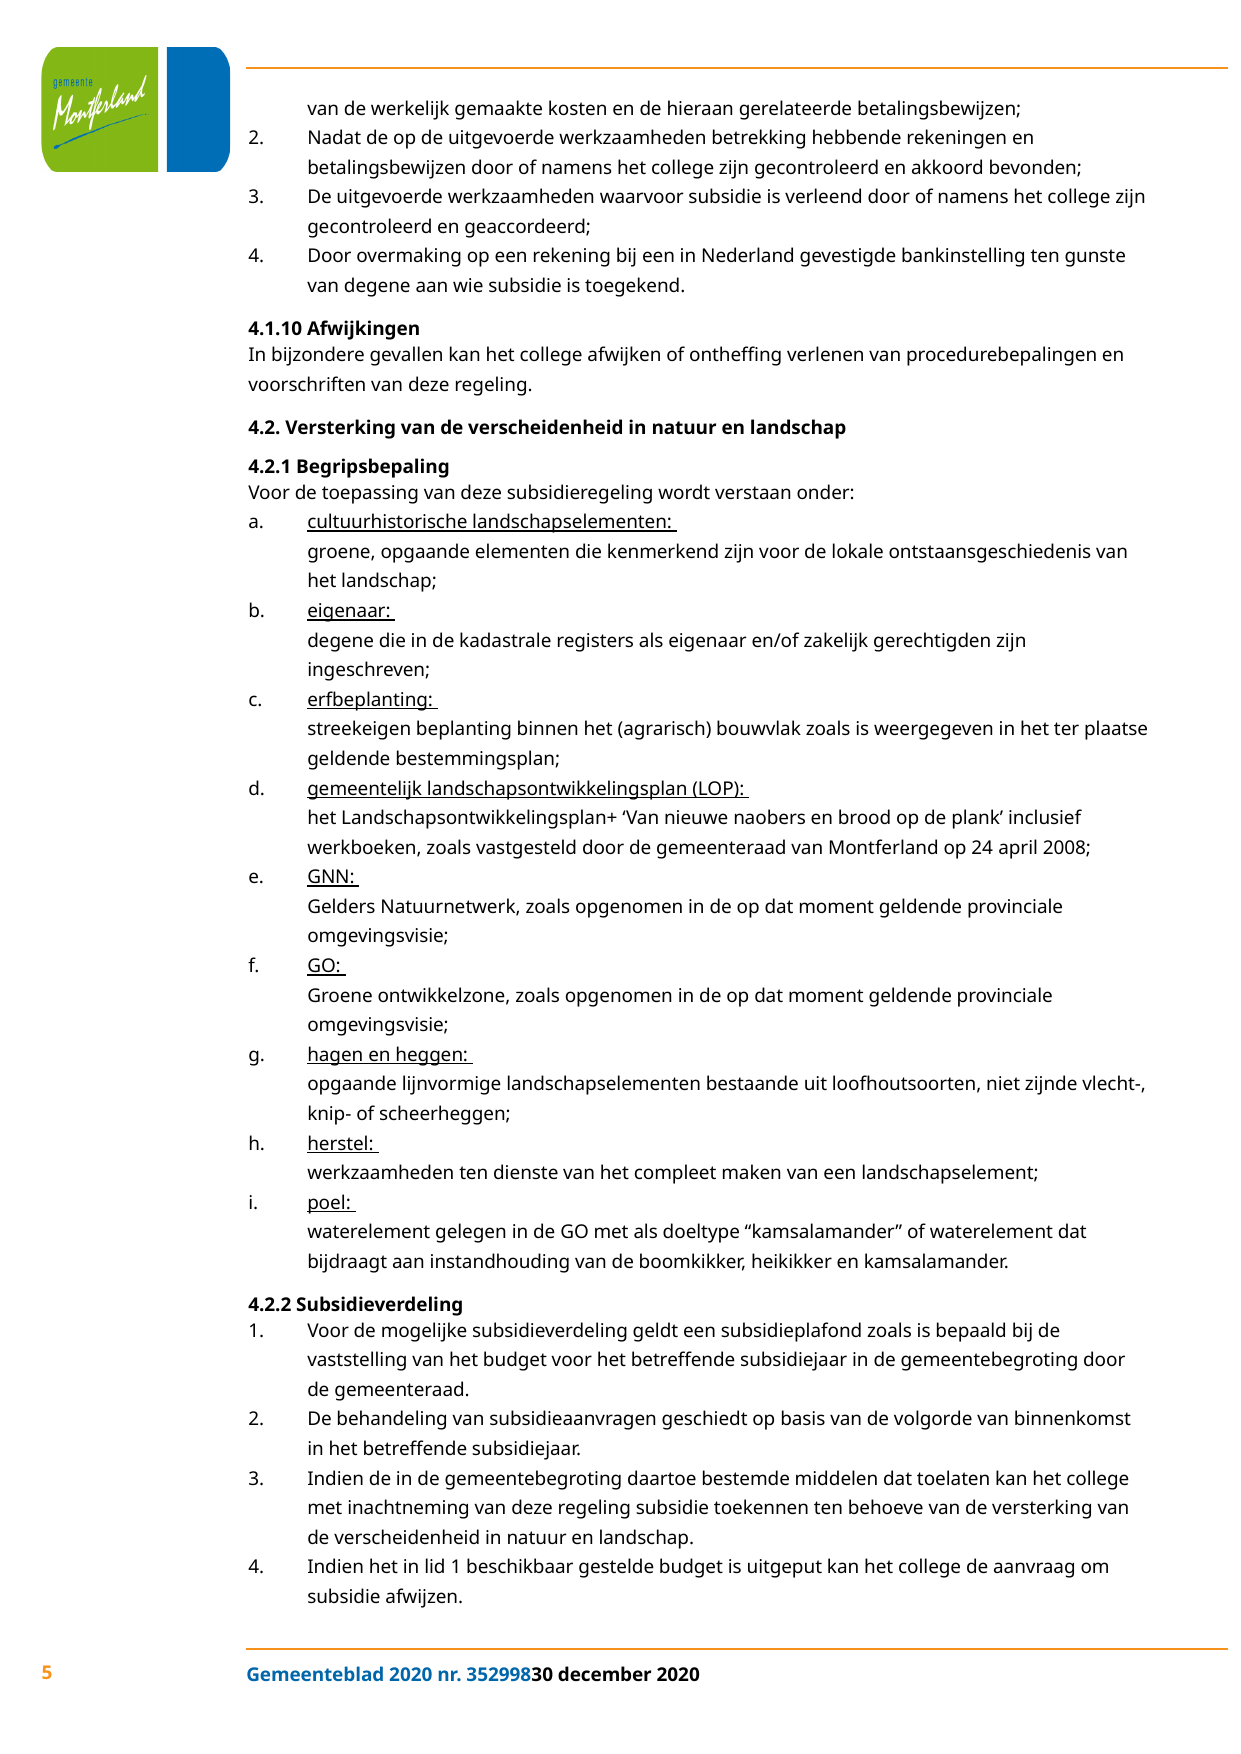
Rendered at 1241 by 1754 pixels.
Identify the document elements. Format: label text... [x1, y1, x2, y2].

text 4.2.2 Subsidieverdeling [248, 1291, 1152, 1317]
list erfbeplanting: [248, 686, 1152, 712]
picture [41, 47, 231, 172]
list De uitgevoerde werkzaamheden waarvoor subsidie is verleend door of namens het college zijn gecontroleerd en geaccordeerd; [248, 183, 1152, 239]
list Indien de in de gemeentebegroting daartoe bestemde middelen dat toelaten kan het college met inachtneming van deze regeling subsidie toekennen ten behoeve van de versterking van de verscheidenheid in natuur en landschap. [248, 1465, 1152, 1550]
list poel: [248, 1189, 1152, 1214]
list Gelders Natuurnetwerk, zoals opgenomen in de op dat moment geldende provinciale omgevingsvisie; [248, 893, 1152, 948]
list groene, opgaande elementen die kenmerkend zijn voor de lokale ontstaansgeschiedenis van het landschap; [248, 538, 1152, 593]
list Door overmaking op een rekening bij een in Nederland gevestigde bankinstelling ten gunste van degene aan wie subsidie is toegekend. [248, 243, 1152, 298]
list Indien het in lid 1 beschikbaar gestelde budget is uitgeput kan het college de aanvraag om subsidie afwijzen. [248, 1553, 1152, 1609]
text In bijzondere gevallen kan het college afwijken of ontheffing verlenen van procedurebepalingen en voorschriften van deze regeling. [248, 341, 1152, 396]
list Nadat de op de uitgevoerde werkzaamheden betrekking hebbende rekeningen en betalingsbewijzen door of namens het college zijn gecontroleerd en akkoord bevonden; [248, 124, 1152, 180]
list De behandeling van subsidieaanvragen geschiedt op basis van de volgorde van binnenkomst in het betreffende subsidiejaar. [248, 1406, 1152, 1461]
list het Landschapsontwikkelingsplan+ ‘Van nieuwe naobers en brood op de plank’ inclusief werkboeken, zoals vastgesteld door de gemeenteraad van Montferland op 24 april 2008; [248, 804, 1152, 859]
list gemeentelijk landschapsontwikkelingsplan (LOP): [248, 775, 1152, 800]
list Voor de mogelijke subsidieverdeling geldt een subsidieplafond zoals is bepaald bij de vaststelling van het budget voor het betreffende subsidiejaar in de gemeentebegroting door de gemeenteraad. [248, 1317, 1152, 1402]
list van de werkelijk gemaakte kosten en de hieraan gerelateerde betalingsbewijzen; [248, 95, 1152, 121]
text 4.1.10 Afwijkingen [248, 315, 1152, 341]
list degene die in de kadastrale registers als eigenaar en/of zakelijk gerechtigden zijn ingeschreven; [248, 627, 1152, 682]
list GNN: [248, 863, 1152, 889]
list GO: [248, 952, 1152, 978]
list herstel: [248, 1130, 1152, 1155]
list streekeigen beplanting binnen het (agrarisch) bouwvlak zoals is weergegeven in het ter plaatse geldende bestemmingsplan; [248, 716, 1152, 771]
text 4.2. Versterking van de verscheidenheid in natuur en landschap [248, 414, 1152, 439]
list hagen en heggen: [248, 1041, 1152, 1067]
text Voor de toepassing van deze subsidieregeling wordt verstaan onder: [248, 479, 1152, 504]
list eigenaar: [248, 597, 1152, 623]
text 4.2.1 Begripsbepaling [248, 453, 1152, 479]
list waterelement gelegen in de GO met als doeltype “kamsalamander” of waterelement dat bijdraagt aan instandhouding van de boomkikker, heikikker en kamsalamander. [248, 1218, 1152, 1274]
list werkzaamheden ten dienste van het compleet maken van een landschapselement; [248, 1159, 1152, 1185]
list cultuurhistorische landschapselementen: [248, 508, 1152, 534]
list Groene ontwikkelzone, zoals opgenomen in de op dat moment geldende provinciale omgevingsvisie; [248, 982, 1152, 1037]
list opgaande lijnvormige landschapselementen bestaande uit loofhoutsoorten, niet zijnde vlecht-, knip- of scheerheggen; [248, 1071, 1152, 1126]
